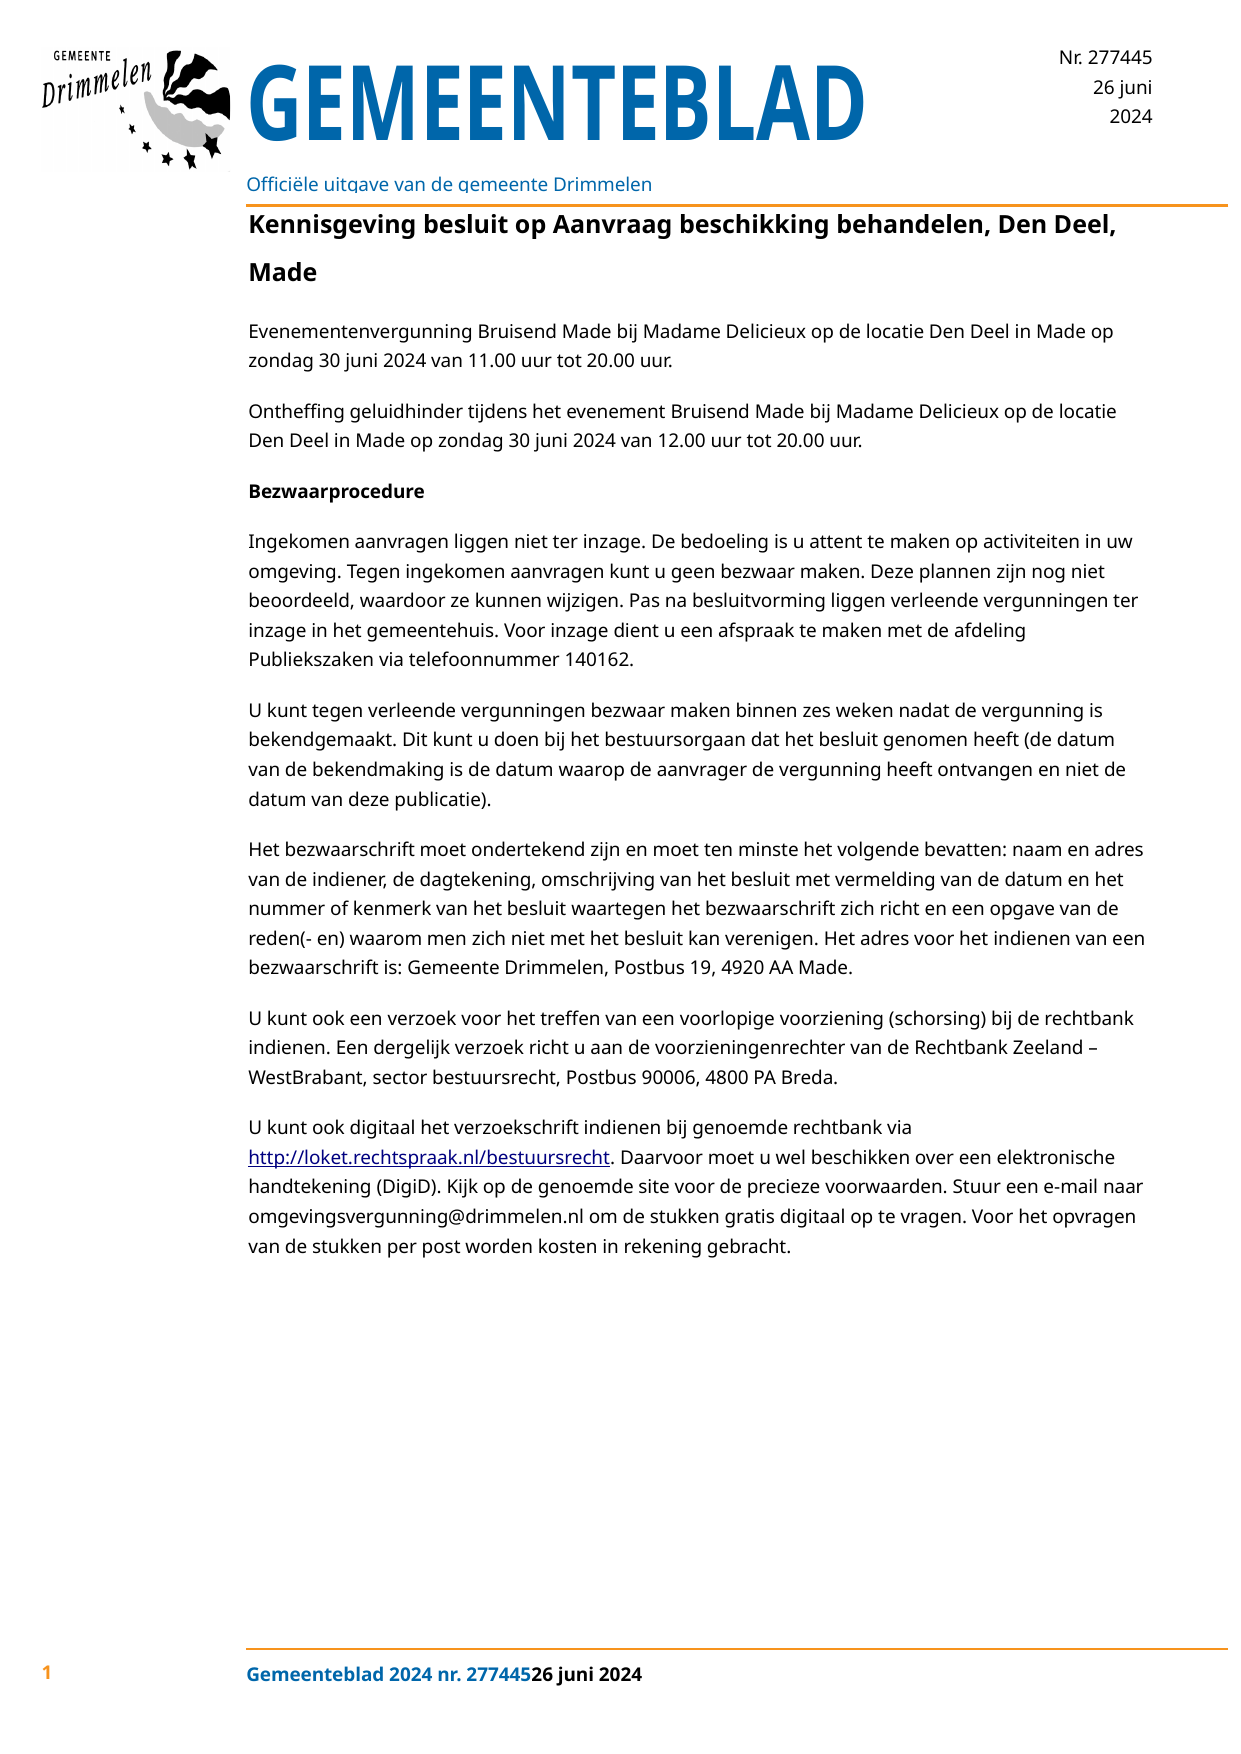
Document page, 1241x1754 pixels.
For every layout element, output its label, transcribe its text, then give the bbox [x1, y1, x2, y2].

text Kennisgeving besluit op Aanvraag beschikking behandelen, Den Deel, Made [248, 207, 1152, 288]
picture [41, 47, 231, 172]
text U kunt ook een verzoek voor het treffen van een voorlopige voorziening (schorsing) bij de rechtbank indienen. Een dergelijk verzoek richt u aan de voorzieningenrechter van de Rechtbank Zeeland – WestBrabant, sector bestuursrecht, Postbus 90006, 4800 PA Breda. [248, 1005, 1152, 1090]
text Bezwaarprocedure [248, 478, 1152, 504]
text Het bezwaarschrift moet ondertekend zijn en moet ten minste het volgende bevatten: naam en adres van de indiener, de dagtekening, omschrijving van het besluit met vermelding van de datum en het nummer of kenmerk van het besluit waartegen het bezwaarschrift zich richt en een opgave van de reden(- en) waarom men zich niet met het besluit kan verenigen. Het adres voor het indienen van een bezwaarschrift is: Gemeente Drimmelen, Postbus 19, 4920 AA Made. [248, 836, 1152, 980]
text Evenementenvergunning Bruisend Made bij Madame Delicieux op de locatie Den Deel in Made op zondag 30 juni 2024 van 11.00 uur tot 20.00 uur. [248, 318, 1152, 373]
text U kunt tegen verleende vergunningen bezwaar maken binnen zes weken nadat de vergunning is bekendgemaakt. Dit kunt u doen bij het bestuursorgaan dat het besluit genomen heeft (de datum van de bekendmaking is de datum waarop de aanvrager de vergunning heeft ontvangen en niet de datum van deze publicatie). [248, 697, 1152, 812]
text Ingekomen aanvragen liggen niet ter inzage. De bedoeling is u attent te maken op activiteiten in uw omgeving. Tegen ingekomen aanvragen kunt u geen bezwaar maken. Deze plannen zijn nog niet beoordeeld, waardoor ze kunnen wijzigen. Pas na besluitvorming liggen verleende vergunningen ter inzage in het gemeentehuis. Voor inzage dient u een afspraak te maken met de afdeling Publiekszaken via telefoonnummer 140162. [248, 528, 1152, 672]
text Ontheffing geluidhinder tijdens het evenement Bruisend Made bij Madame Delicieux op de locatie Den Deel in Made op zondag 30 juni 2024 van 12.00 uur tot 20.00 uur. [248, 398, 1152, 453]
text U kunt ook digitaal het verzoekschrift indienen bij genoemde rechtbank via http://loket.rechtspraak.nl/bestuursrecht. Daarvoor moet u wel beschikken over een elektronische handtekening (DigiD). Kijk op de genoemde site voor de precieze voorwaarden. Stuur een e-mail naar omgevingsvergunning@drimmelen.nl om de stukken gratis digitaal op te vragen. Voor het opvragen van de stukken per post worden kosten in rekening gebracht. [248, 1114, 1152, 1259]
